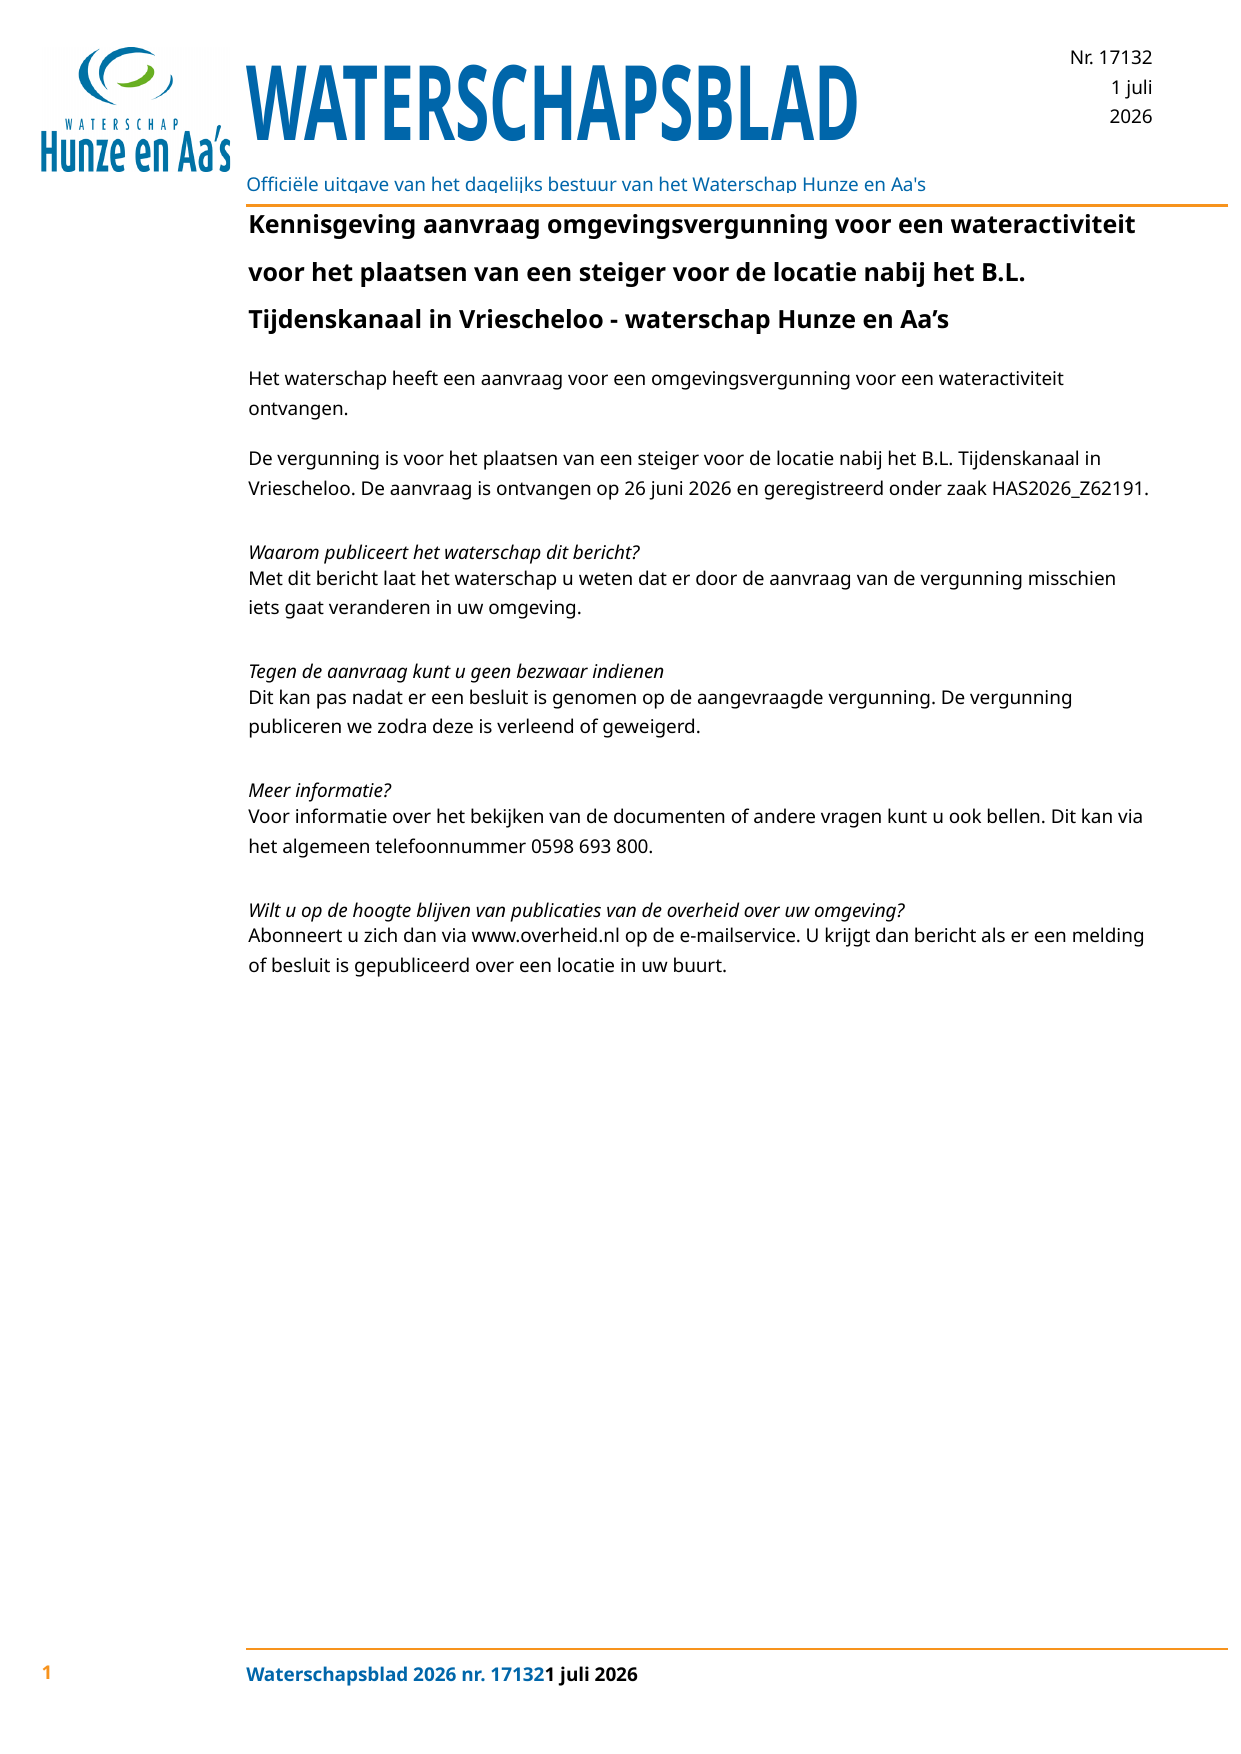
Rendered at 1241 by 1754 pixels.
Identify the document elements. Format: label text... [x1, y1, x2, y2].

picture [41, 47, 231, 172]
text Voor informatie over het bekijken van de documenten of andere vragen kunt u ook bellen. Dit kan via het algemeen telefoonnummer 0598 693 800. [248, 803, 1152, 859]
picture [47, 154, 51, 172]
text Wilt u op de hoogte blijven van publicaties van de overheid over uw omgeving? [248, 897, 1152, 923]
text Meer informatie? [248, 778, 1152, 803]
text Abonneert u zich dan via www.overheid.nl op de e-mailservice. U krijgt dan bericht als er een melding of besluit is gepubliceerd over een locatie in uw buurt. [248, 923, 1152, 978]
text Dit kan pas nadat er een besluit is genomen op de aangevraagde vergunning. De vergunning publiceren we zodra deze is verleend of geweigerd. [248, 684, 1152, 739]
text Het waterschap heeft een aanvraag voor een omgevingsvergunning voor een wateractiviteit ontvangen. [248, 366, 1152, 421]
text Waarom publiceert het waterschap dit bericht? [248, 539, 1152, 565]
text De vergunning is voor het plaatsen van een steiger voor de locatie nabij het B.L. Tijdenskanaal in Vriescheloo. De aanvraag is ontvangen op 26 juni 2026 en geregistreerd onder zaak HAS2026_Z62191. [248, 446, 1152, 501]
text Tegen de aanvraag kunt u geen bezwaar indienen [248, 658, 1152, 684]
text Met dit bericht laat het waterschap u weten dat er door de aanvraag van de vergunning misschien iets gaat veranderen in uw omgeving. [248, 565, 1152, 620]
picture [226, 145, 231, 156]
text Kennisgeving aanvraag omgevingsvergunning voor een wateractiviteit voor het plaatsen van een steiger voor de locatie nabij het B.L. Tijdenskanaal in Vriescheloo - waterschap Hunze en Aa’s [248, 207, 1152, 336]
picture [183, 163, 191, 172]
